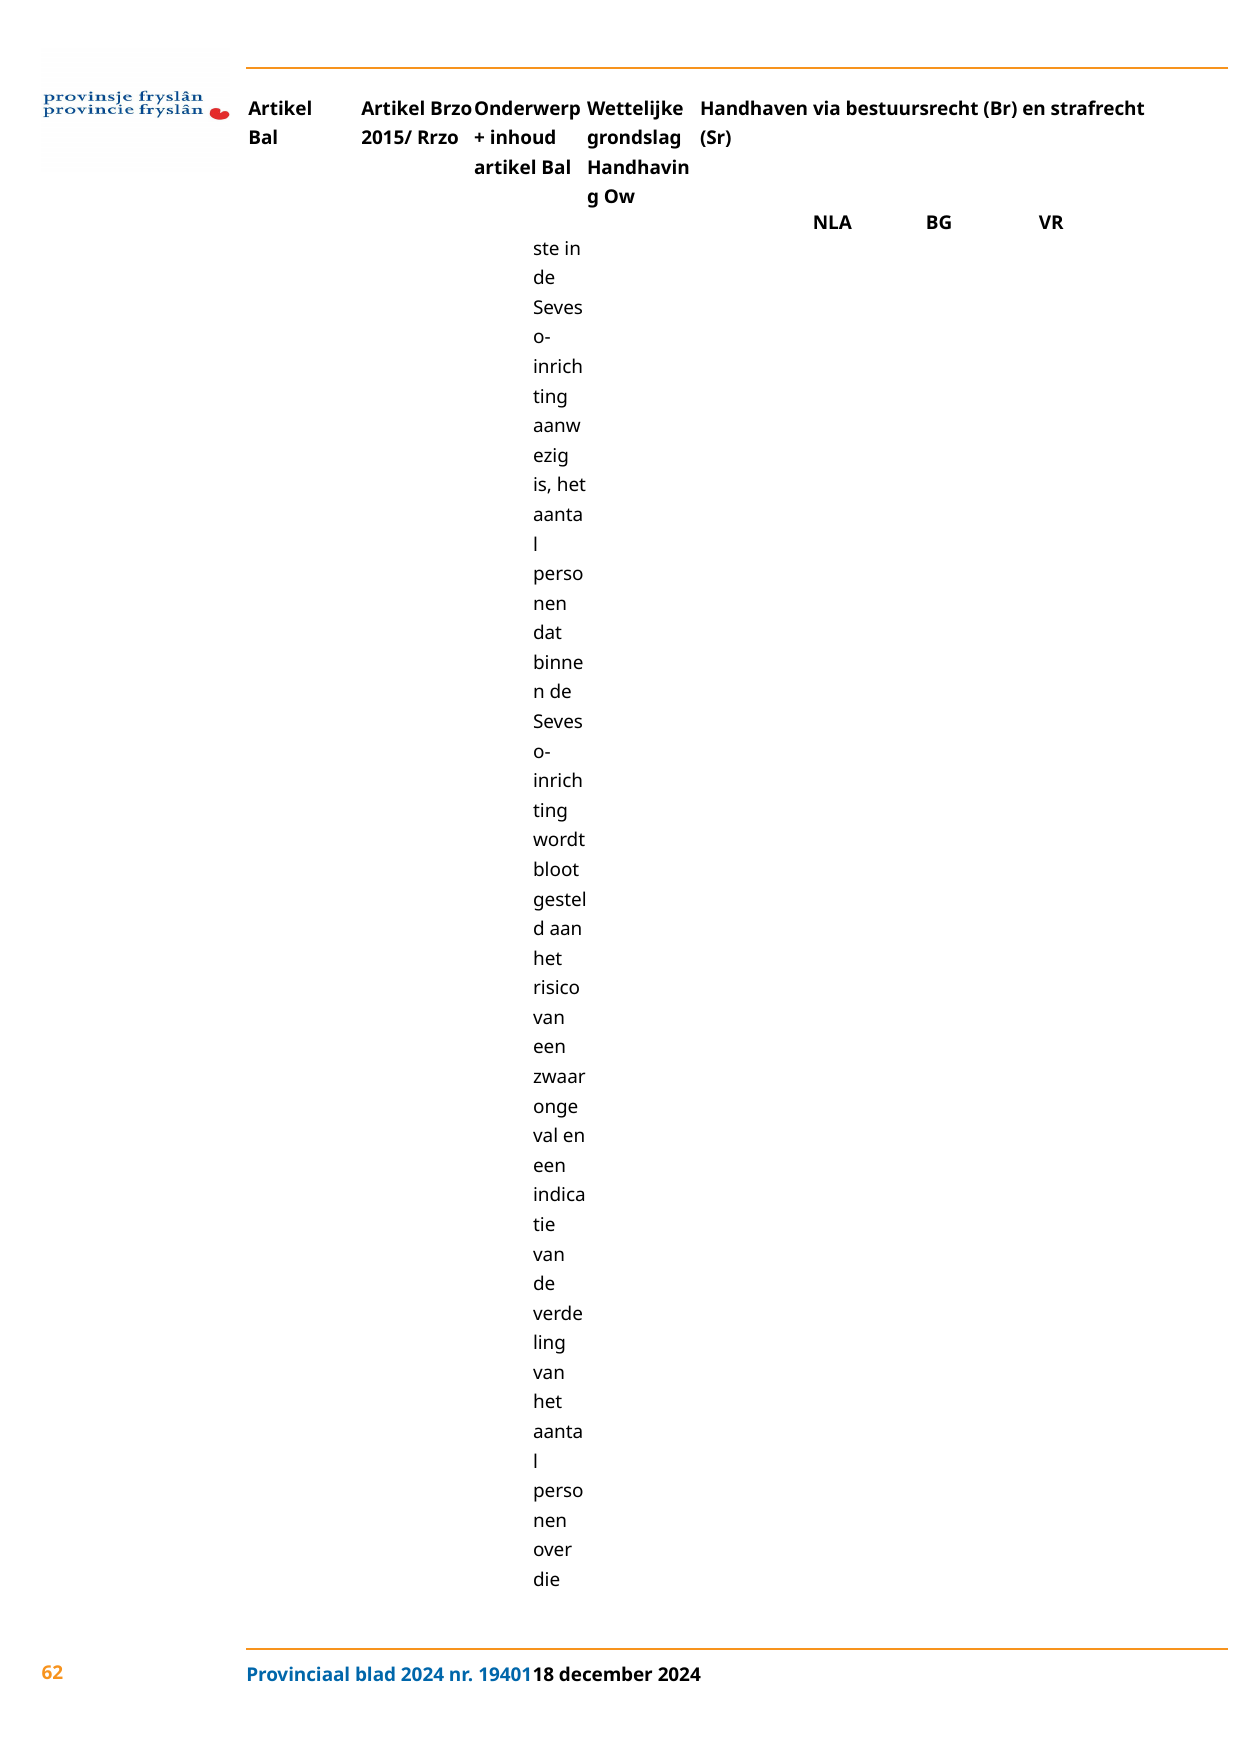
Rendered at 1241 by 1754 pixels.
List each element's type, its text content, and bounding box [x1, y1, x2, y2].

picture [41, 47, 231, 172]
table_cell - [926, 235, 1038, 1592]
table_cell NLA [813, 209, 926, 235]
table_cell [248, 235, 361, 1592]
table_header Wettelijke grondslag Handhaving Ow [587, 95, 700, 209]
table_cell VR [1039, 209, 1152, 235]
table_header Artikel Brzo 2015/ Rrzo [361, 95, 474, 209]
table_cell [587, 235, 700, 1592]
table_cell ste in de Seveso-inrichting aanwezig is, het aantal personen dat binnen de Seveso-inrichting wordt blootgesteld aan het risico van een zwaar ongeval en een indicatie van de verdeling van het aantal personen over die [474, 235, 587, 1592]
table_header Artikel Bal [248, 95, 361, 209]
table_cell [813, 235, 926, 1592]
table_cell BG [926, 209, 1038, 235]
table_cell [248, 209, 361, 235]
table_cell [474, 209, 587, 235]
table_cell [361, 209, 474, 235]
table_header Onderwerp + inhoud artikel Bal [474, 95, 587, 209]
table_header Handhaven via bestuursrecht (Br) en strafrecht (Sr) [700, 95, 1152, 209]
table_cell - [1039, 235, 1152, 1592]
table_cell [587, 209, 700, 235]
table_cell [700, 209, 813, 235]
table_cell [700, 235, 813, 1592]
table_cell [361, 235, 474, 1592]
